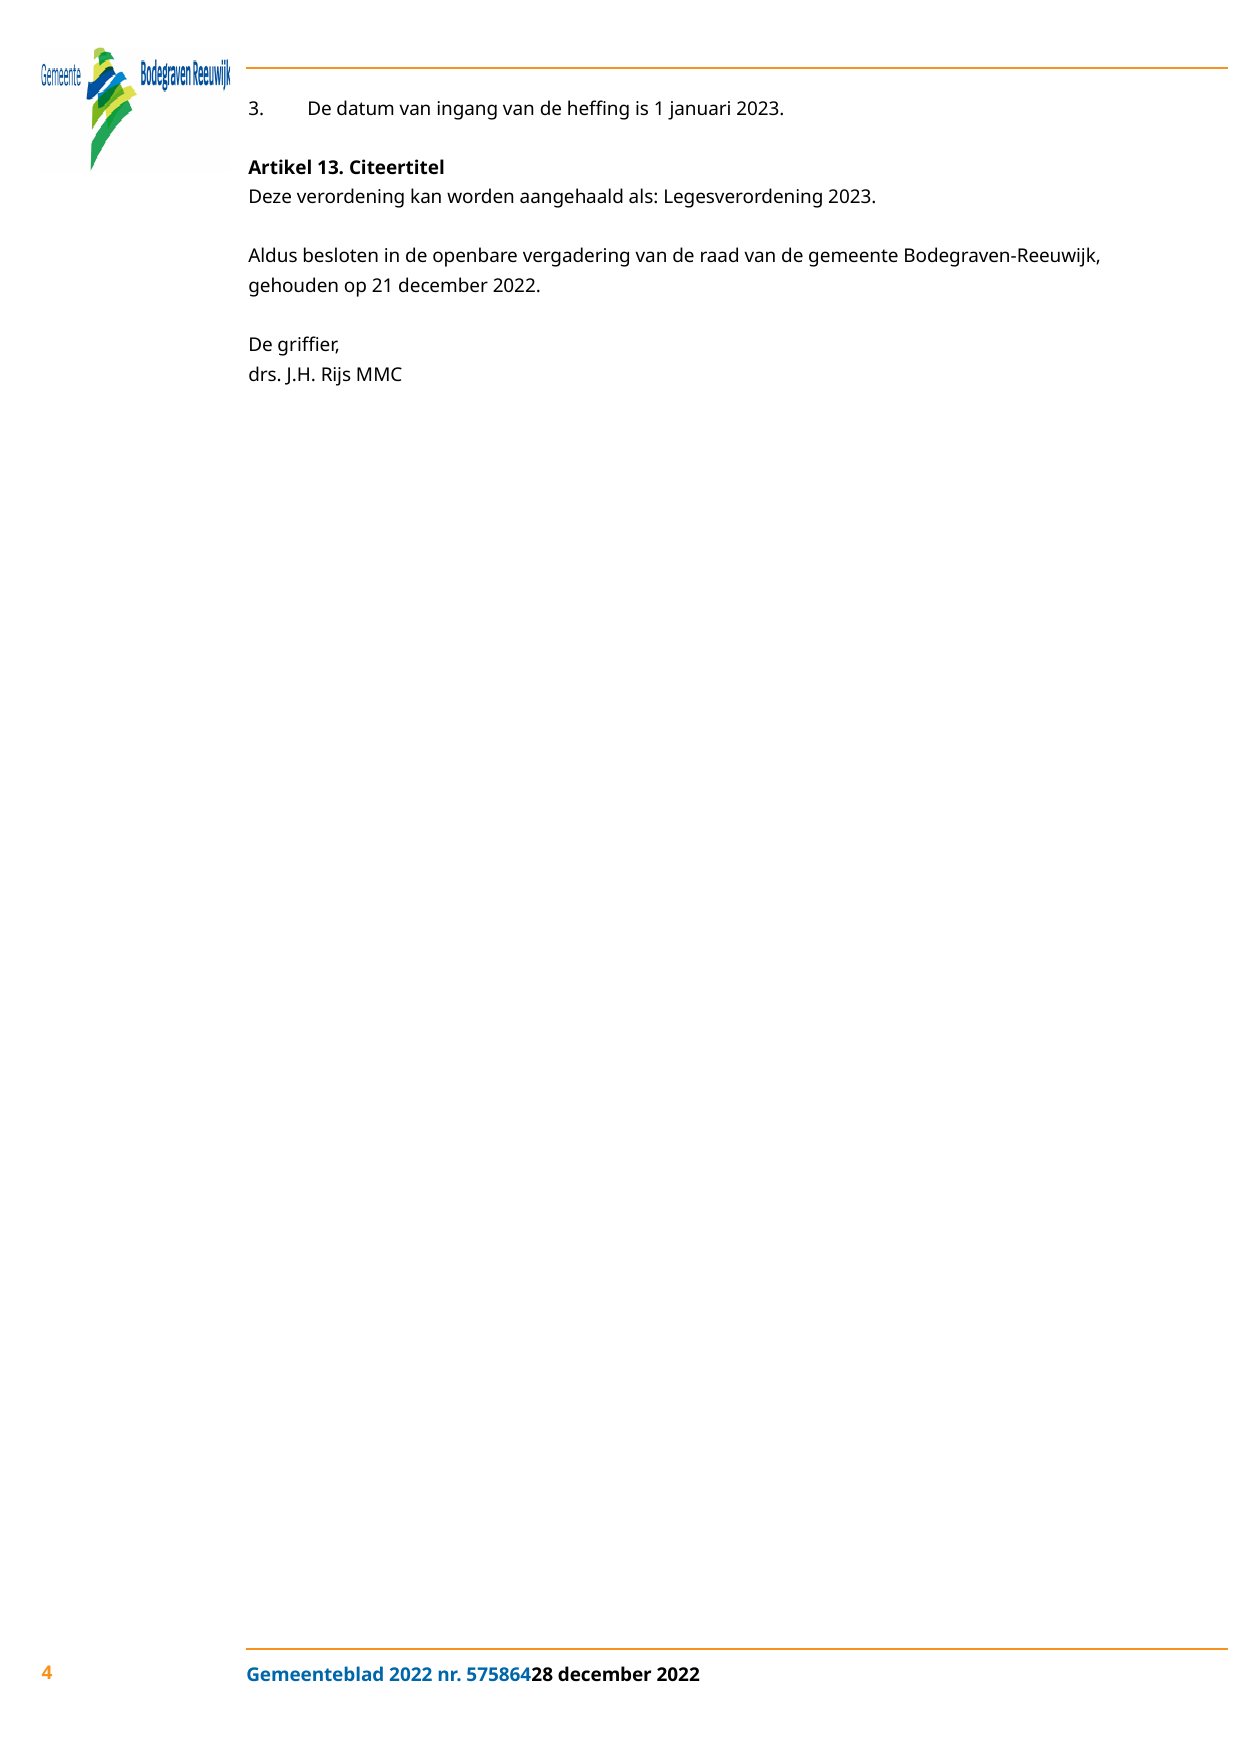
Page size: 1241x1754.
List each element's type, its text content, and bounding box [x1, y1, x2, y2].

text De griffier, [248, 331, 1152, 357]
text drs. J.H. Rijs MMC [248, 361, 1152, 387]
picture [41, 47, 231, 172]
text Aldus besloten in de openbare vergadering van de raad van de gemeente Bodegraven-Reeuwijk, gehouden op 21 december 2022. [248, 243, 1152, 298]
text Artikel 13. Citeertitel [248, 154, 1152, 180]
list De datum van ingang van de heffing is 1 januari 2023. [248, 95, 1152, 121]
text Deze verordening kan worden aangehaald als: Legesverordening 2023. [248, 183, 1152, 209]
